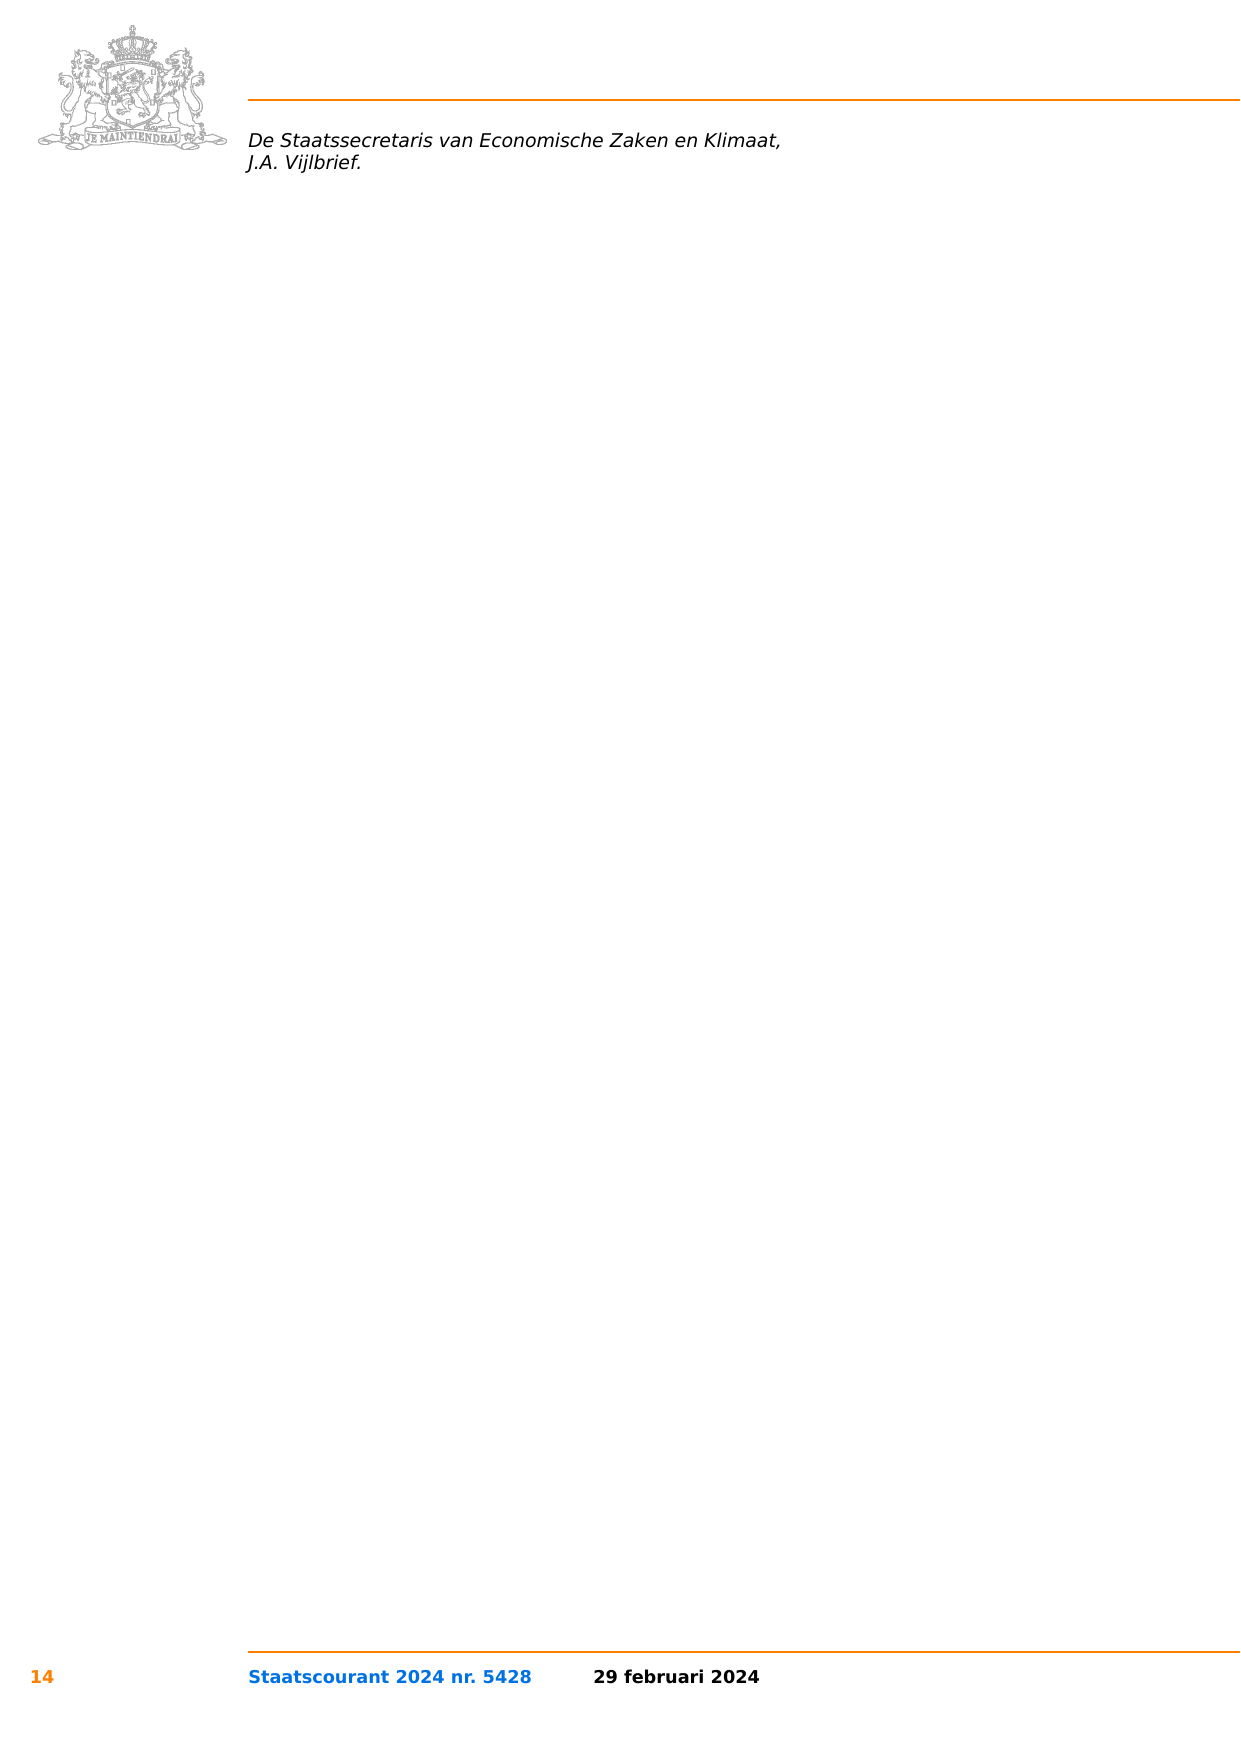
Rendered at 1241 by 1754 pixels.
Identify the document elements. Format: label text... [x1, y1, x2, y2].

picture [38, 25, 227, 150]
text De Staatssecretaris van Economische Zaken en Klimaat, J.A. Vijlbrief. [248, 130, 1163, 174]
